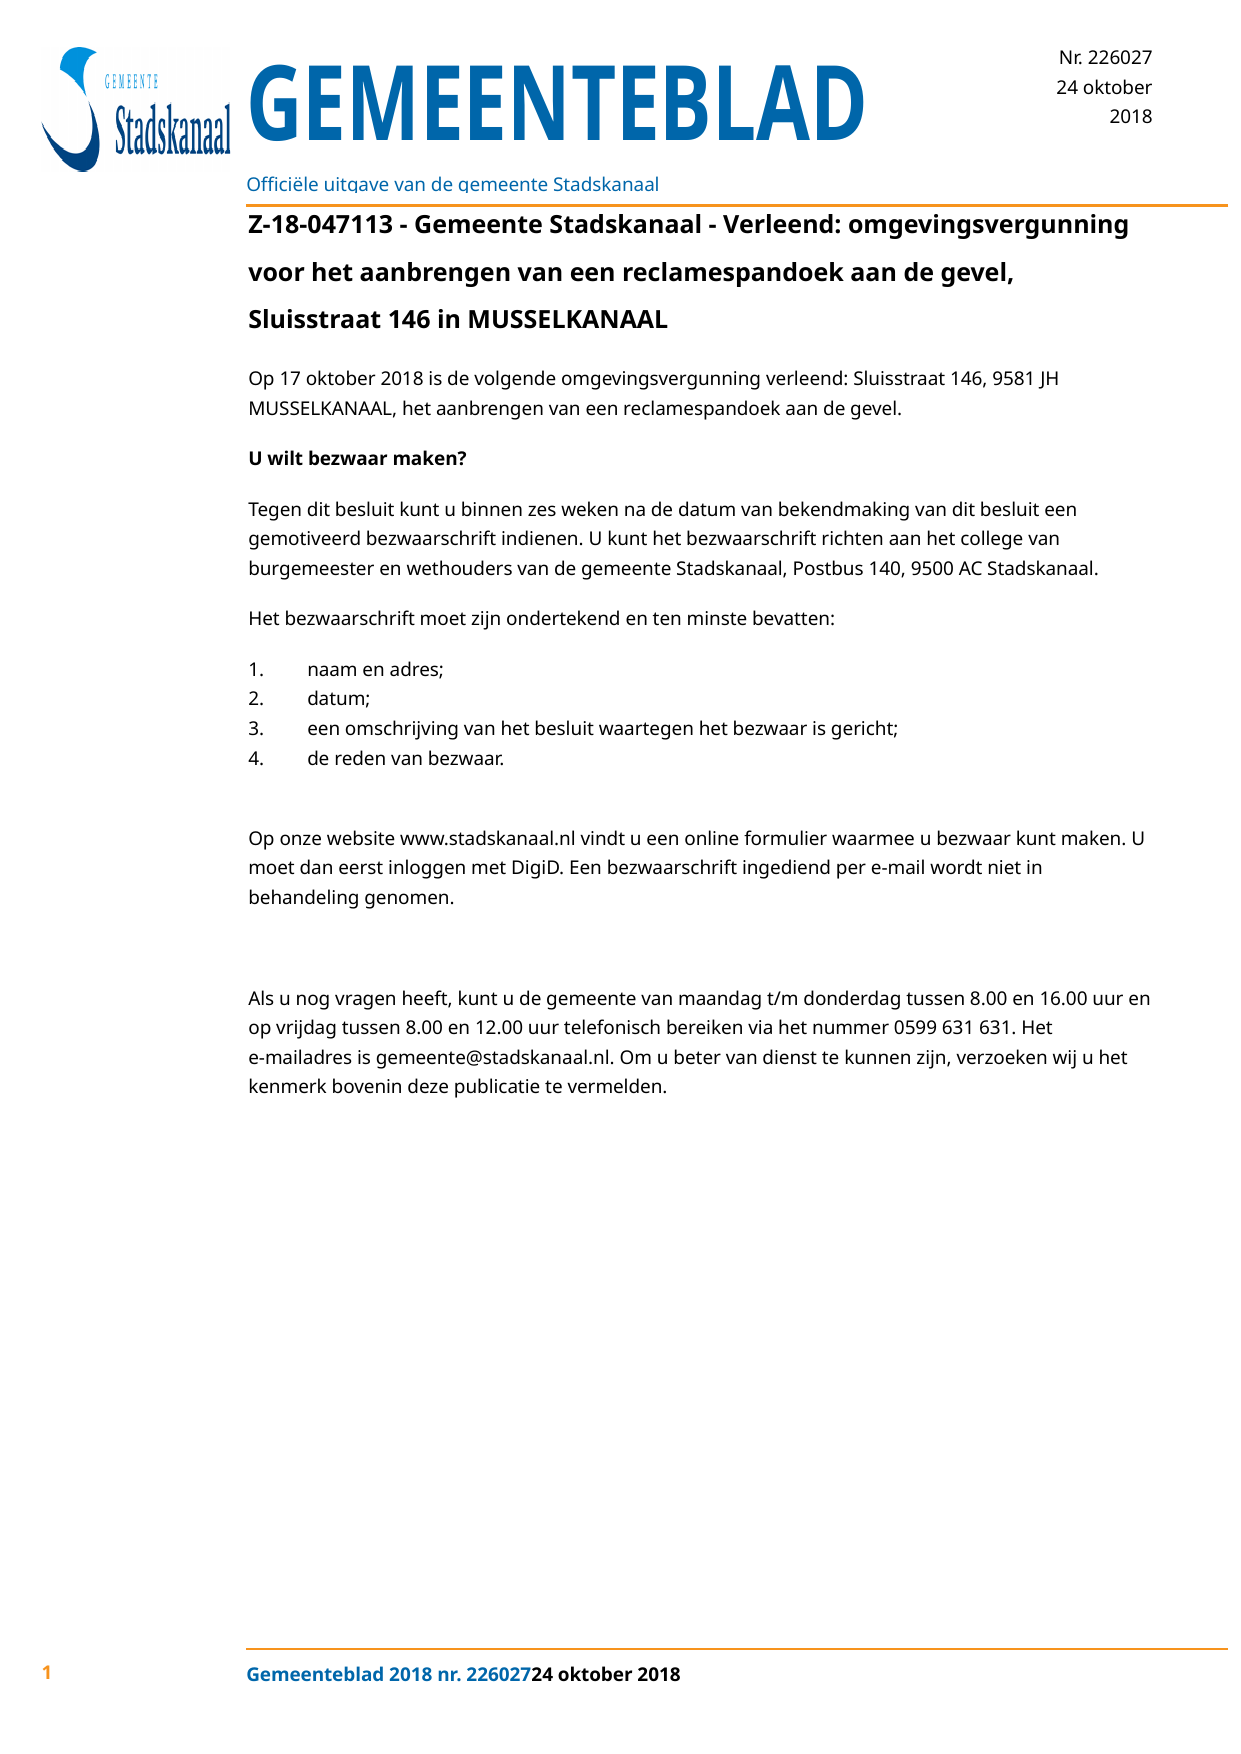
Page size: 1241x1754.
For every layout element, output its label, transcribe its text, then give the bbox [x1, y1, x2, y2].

text Tegen dit besluit kunt u binnen zes weken na de datum van bekendmaking van dit besluit een gemotiveerd bezwaarschrift indienen. U kunt het bezwaarschrift richten aan het college van burgemeester en wethouders van de gemeente Stadskanaal, Postbus 140, 9500 AC Stadskanaal. [248, 496, 1152, 581]
text Op onze website www.stadskanaal.nl vindt u een online formulier waarmee u bezwaar kunt maken. U moet dan eerst inloggen met DigiD. Een bezwaarschrift ingediend per e-mail wordt niet in behandeling genomen. [248, 825, 1152, 909]
list een omschrijving van het besluit waartegen het bezwaar is gericht; [248, 715, 1152, 741]
list de reden van bezwaar. [248, 745, 1152, 770]
list datum; [248, 686, 1152, 711]
text Als u nog vragen heeft, kunt u de gemeente van maandag t/m donderdag tussen 8.00 en 16.00 uur en op vrijdag tussen 8.00 en 12.00 uur telefonisch bereiken via het nummer 0599 631 631. Het e‑mailadres is gemeente@stadskanaal.nl. Om u beter van dienst te kunnen zijn, verzoeken wij u het kenmerk bovenin deze publicatie te vermelden. [248, 985, 1152, 1099]
text Het bezwaarschrift moet zijn ondertekend en ten minste bevatten: [248, 606, 1152, 631]
picture [41, 47, 231, 172]
text Op 17 oktober 2018 is de volgende omgevingsvergunning verleend: Sluisstraat 146, 9581 JH MUSSELKANAAL, het aanbrengen van een reclamespandoek aan de gevel. [248, 366, 1152, 421]
text Z-18-047113 - Gemeente Stadskanaal - Verleend: omgevingsvergunning voor het aanbrengen van een reclamespandoek aan de gevel, Sluisstraat 146 in MUSSELKANAAL [248, 207, 1152, 336]
list naam en adres; [248, 656, 1152, 682]
text U wilt bezwaar maken? [248, 446, 1152, 471]
